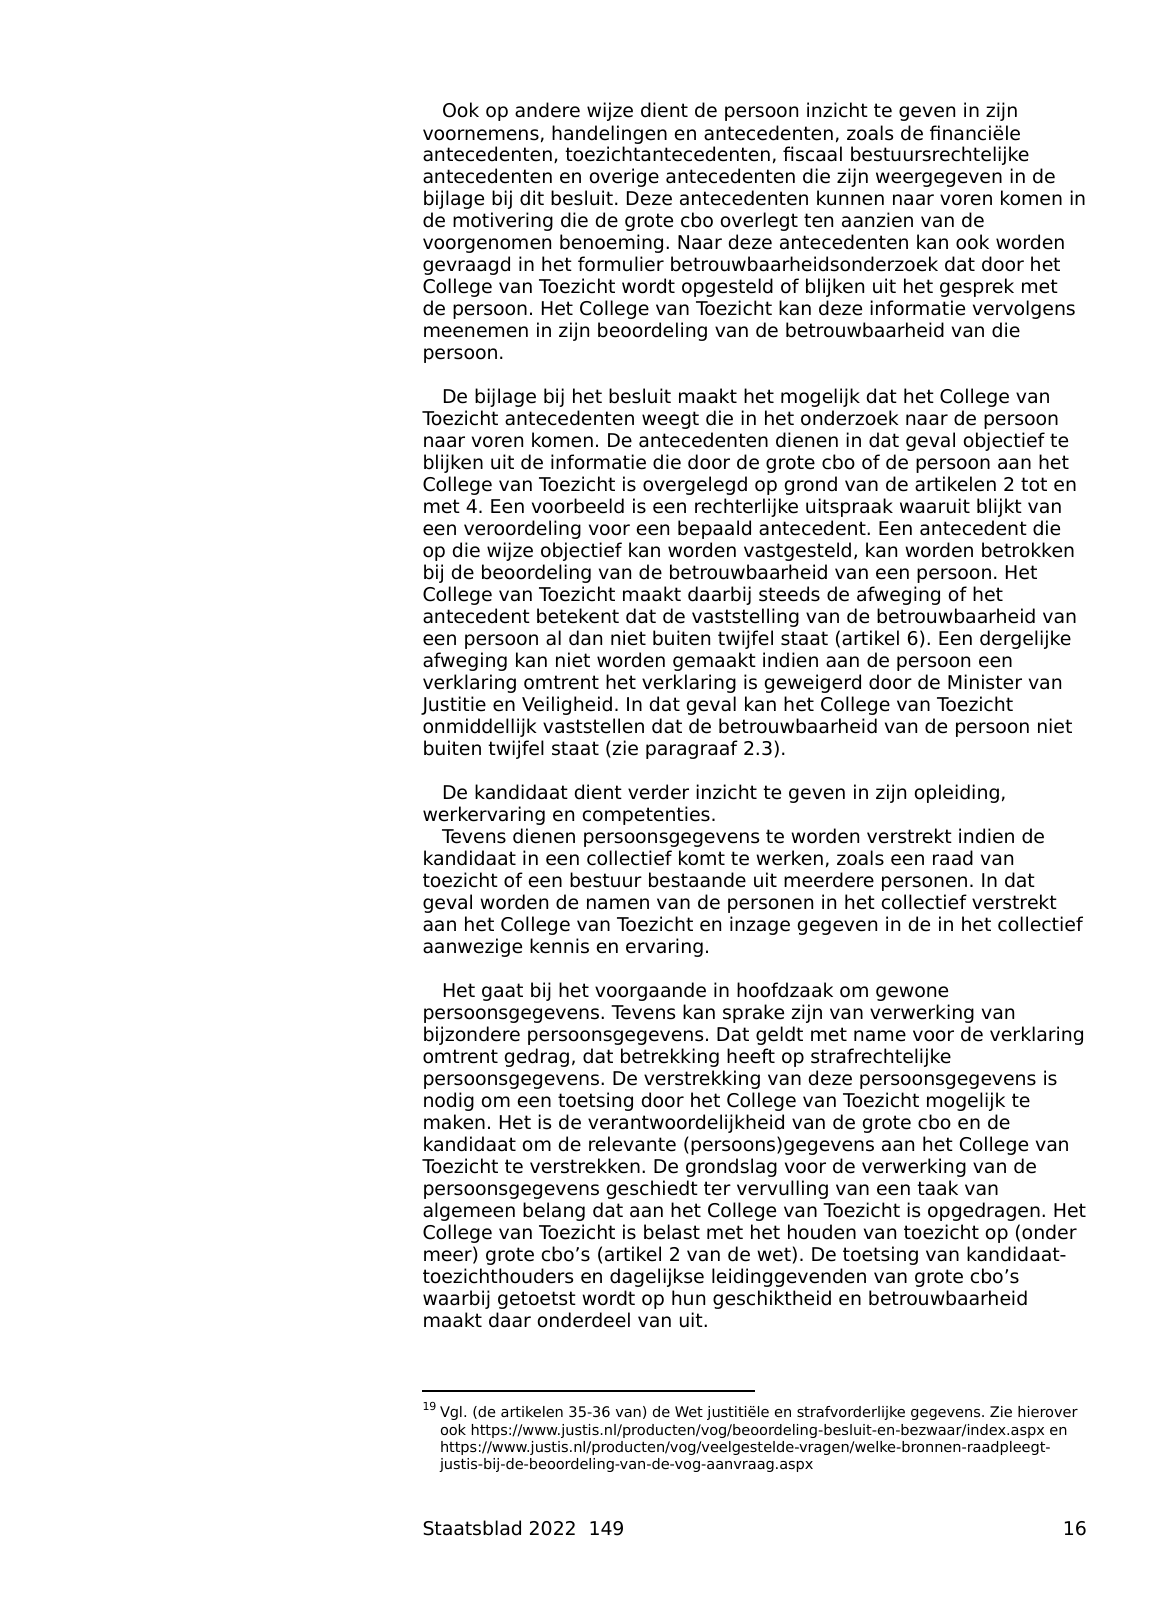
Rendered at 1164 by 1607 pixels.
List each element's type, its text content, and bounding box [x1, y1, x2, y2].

text Tevens dienen persoonsgegevens te worden verstrekt indien de kandidaat in een collectief komt te werken, zoals een raad van toezicht of een bestuur bestaande uit meerdere personen. In dat geval worden de namen van de personen in het collectief verstrekt aan het College van Toezicht en inzage gegeven in de in het collectief aanwezige kennis en ervaring. [422, 826, 1087, 958]
text Het gaat bij het voorgaande in hoofdzaak om gewone persoonsgegevens. Tevens kan sprake zijn van verwerking van bijzondere persoonsgegevens. Dat geldt met name voor de verklaring omtrent gedrag, dat betrekking heeft op strafrechtelijke persoonsgegevens. De verstrekking van deze persoonsgegevens is nodig om een toetsing door het College van Toezicht mogelijk te maken. Het is de verantwoordelijkheid van de grote cbo en de kandidaat om de relevante (persoons)gegevens aan het College van Toezicht te verstrekken. De grondslag voor de verwerking van de persoonsgegevens geschiedt ter vervulling van een taak van algemeen belang dat aan het College van Toezicht is opgedragen. Het College van Toezicht is belast met het houden van toezicht op (onder meer) grote cbo’s (artikel 2 van de wet). De toetsing van kandidaat-toezichthouders en dagelijkse leidinggevenden van grote cbo’s waarbij getoetst wordt op hun geschiktheid en betrouwbaarheid maakt daar onderdeel van uit. [422, 980, 1087, 1332]
text De bijlage bij het besluit maakt het mogelijk dat het College van Toezicht antecedenten weegt die in het onderzoek naar de persoon naar voren komen. De antecedenten dienen in dat geval objectief te blijken uit de informatie die door de grote cbo of de persoon aan het College van Toezicht is overgelegd op grond van de artikelen 2 tot en met 4. Een voorbeeld is een rechterlijke uitspraak waaruit blijkt van een veroordeling voor een bepaald antecedent. Een antecedent die op die wijze objectief kan worden vastgesteld, kan worden betrokken bij de beoordeling van de betrouwbaarheid van een persoon. Het College van Toezicht maakt daarbij steeds de afweging of het antecedent betekent dat de vaststelling van de betrouwbaarheid van een persoon al dan niet buiten twijfel staat (artikel 6). Een dergelijke afweging kan niet worden gemaakt indien aan de persoon een verklaring omtrent het verklaring is geweigerd door de Minister van Justitie en Veiligheid. In dat geval kan het College van Toezicht onmiddellijk vaststellen dat de betrouwbaarheid van de persoon niet buiten twijfel staat (zie paragraaf 2.3). [422, 386, 1087, 760]
text De kandidaat dient verder inzicht te geven in zijn opleiding, werkervaring en competenties. [422, 782, 1087, 826]
text Ook op andere wijze dient de persoon inzicht te geven in zijn voornemens, handelingen en antecedenten, zoals de financiële antecedenten, toezichtantecedenten, fiscaal bestuursrechtelijke antecedenten en overige antecedenten die zijn weergegeven in de bijlage bij dit besluit. Deze antecedenten kunnen naar voren komen in de motivering die de grote cbo overlegt ten aanzien van de voorgenomen benoeming. Naar deze antecedenten kan ook worden gevraagd in het formulier betrouwbaarheidsonderzoek dat door het College van Toezicht wordt opgesteld of blijken uit het gesprek met de persoon. Het College van Toezicht kan deze informatie vervolgens meenemen in zijn beoordeling van de betrouwbaarheid van die persoon. [422, 100, 1087, 364]
text Vgl. (de artikelen 35-36 van) de Wet justitiële en strafvorderlijke gegevens. Zie hierover ook https://www.justis.nl/producten/vog/beoordeling-besluit-en-bezwaar/index.aspx en https://www.justis.nl/producten/vog/veelgestelde-vragen/welke-bronnen-raadpleegt-justis-bij-de-beoordeling-van-de-vog-aanvraag.aspx [422, 1400, 1087, 1473]
